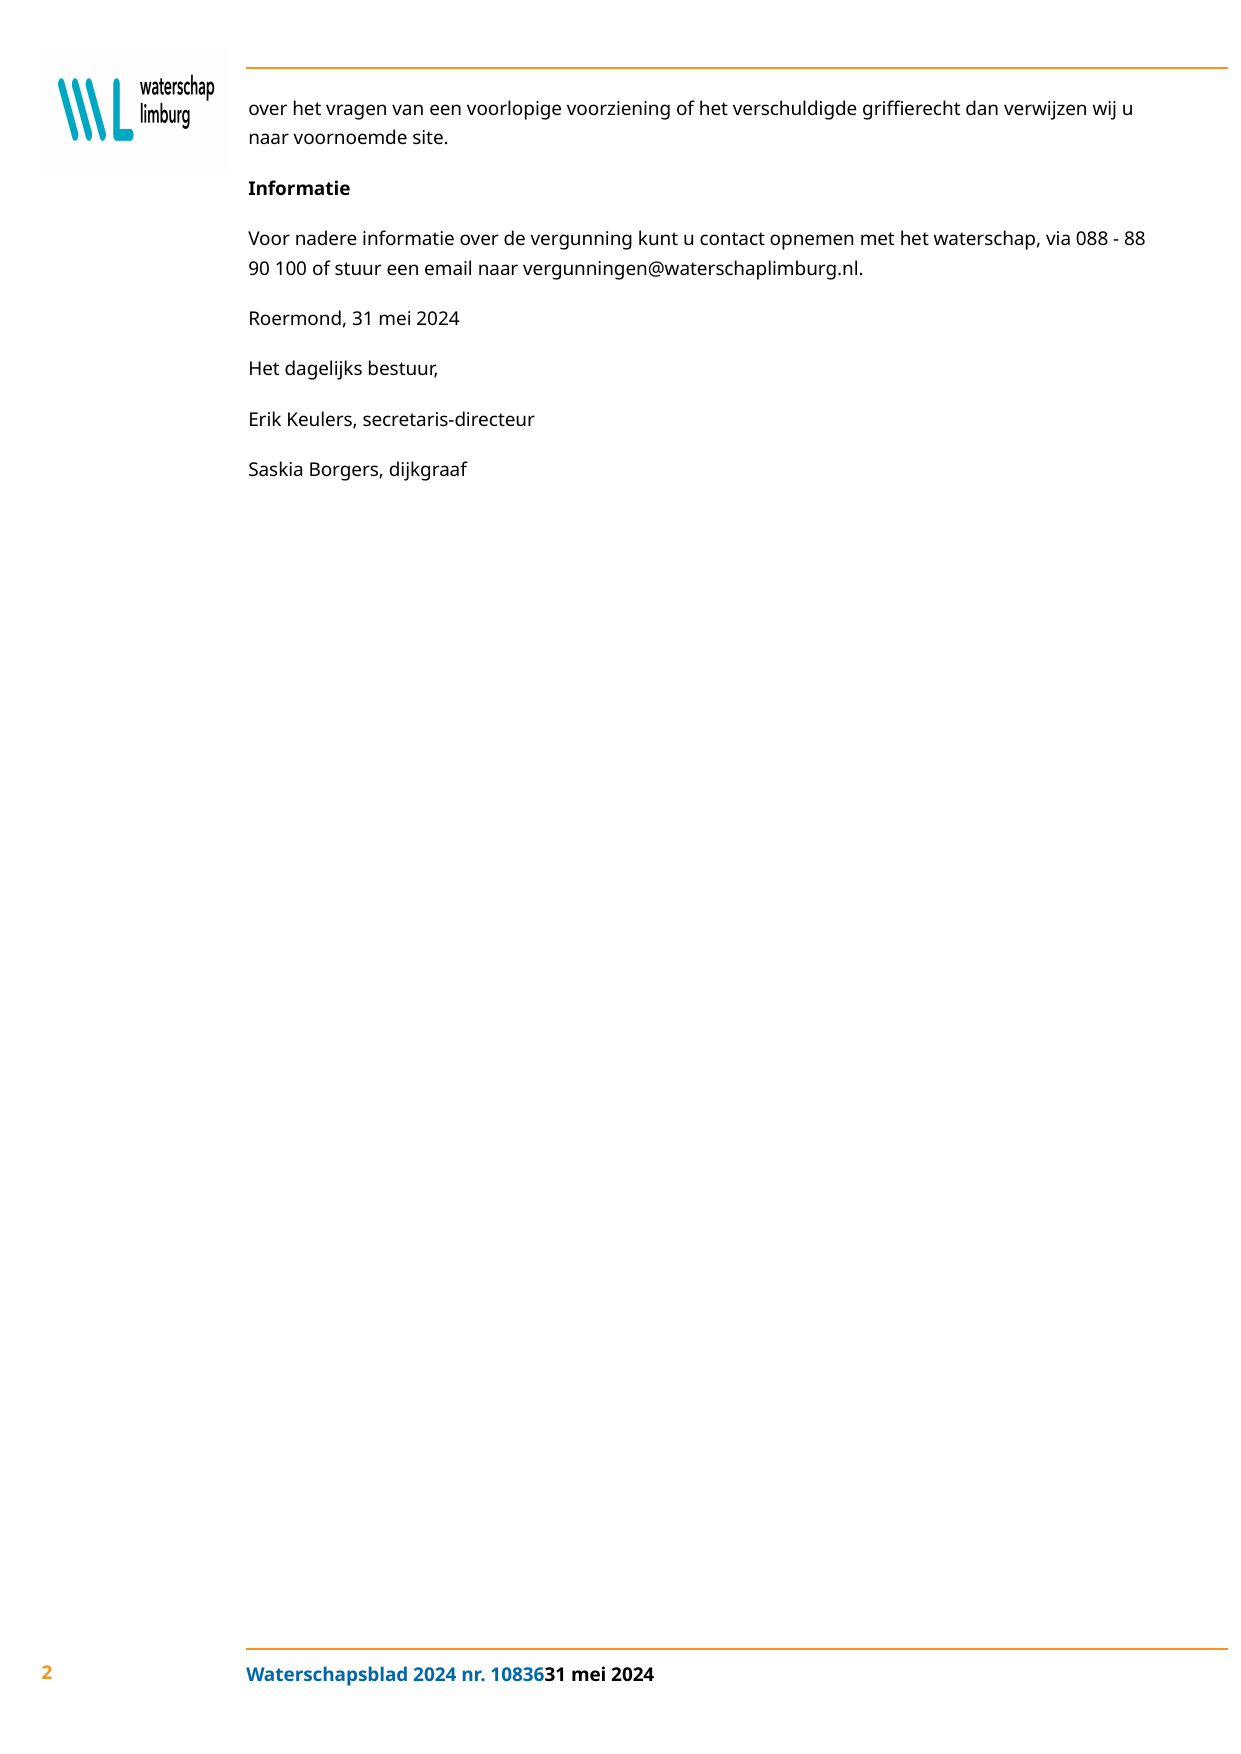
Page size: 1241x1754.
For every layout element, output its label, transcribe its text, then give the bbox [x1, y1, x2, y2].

text over het vragen van een voorlopige voorziening of het verschuldigde griffierecht dan verwijzen wij u naar voornoemde site. [248, 95, 1152, 150]
text Saskia Borgers, dijkgraaf [248, 456, 1152, 482]
text Voor nadere informatie over de vergunning kunt u contact opnemen met het waterschap, via 088 - 88 90 100 of stuur een email naar vergunningen@waterschaplimburg.nl. [248, 225, 1152, 281]
picture [41, 47, 231, 172]
text Roermond, 31 mei 2024 [248, 305, 1152, 331]
text Erik Keulers, secretaris-directeur [248, 406, 1152, 432]
text Informatie [248, 175, 1152, 201]
text Het dagelijks bestuur, [248, 356, 1152, 381]
